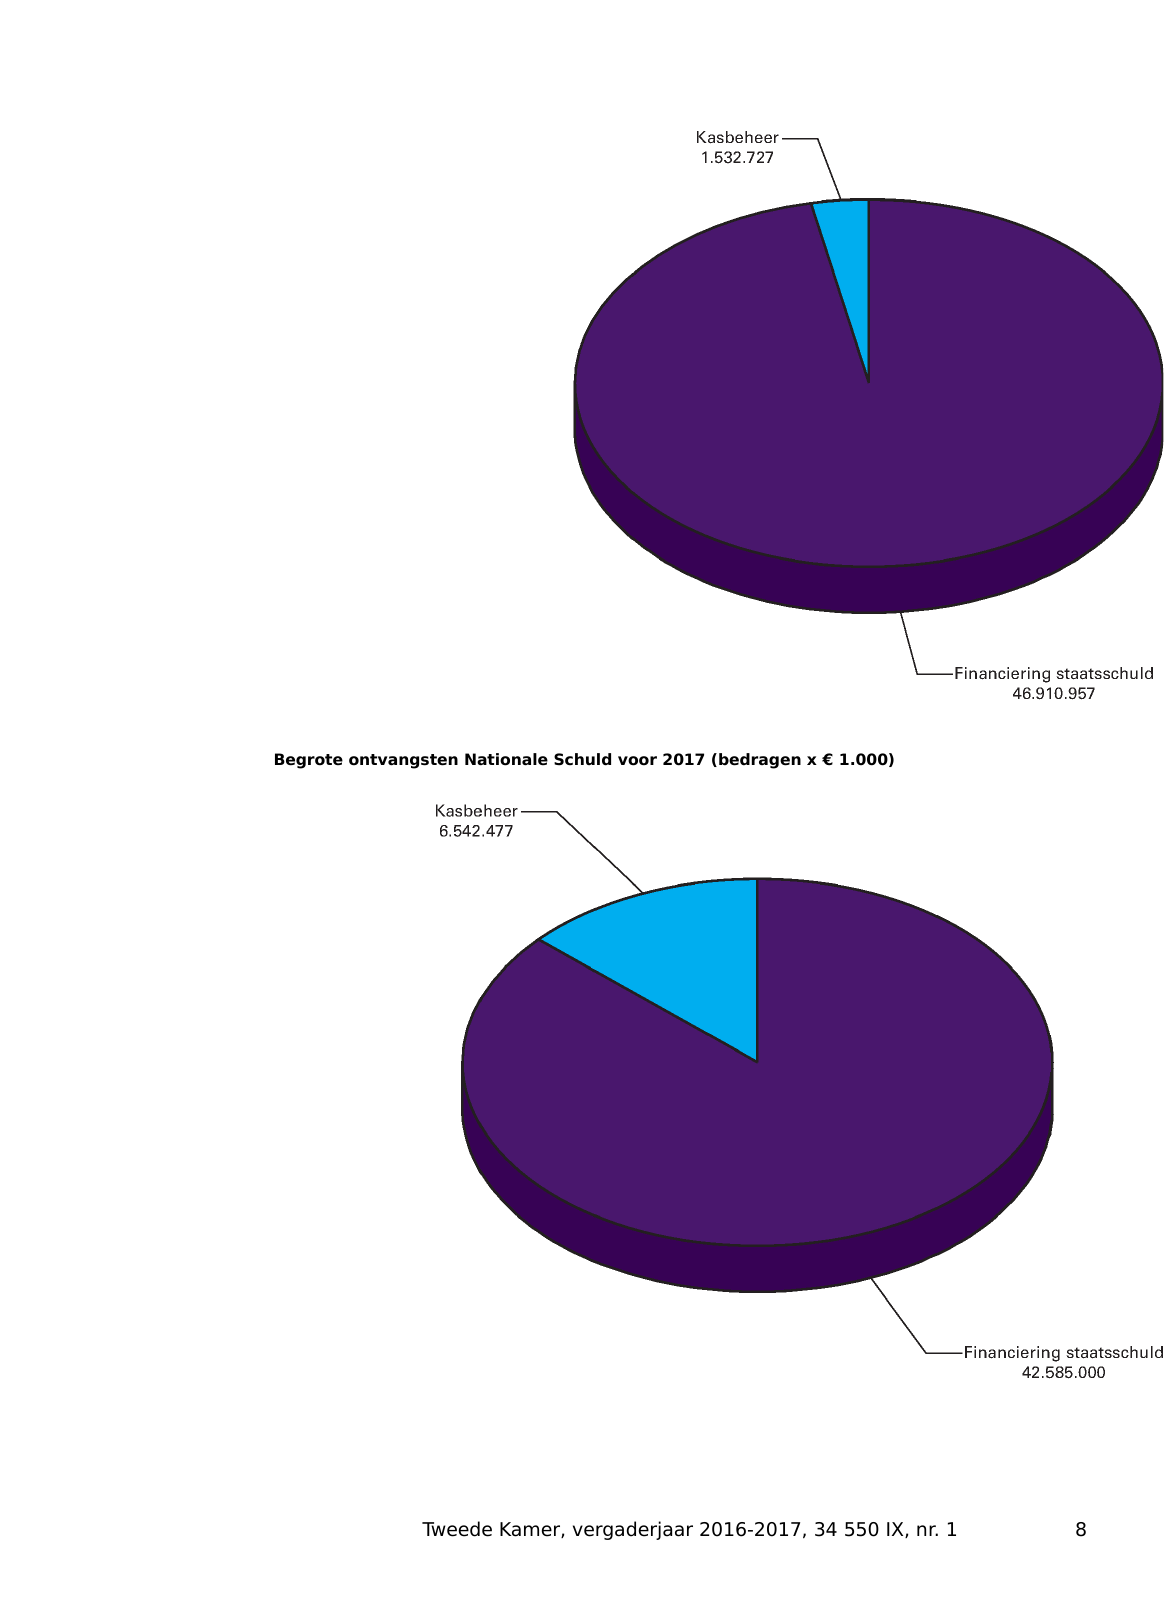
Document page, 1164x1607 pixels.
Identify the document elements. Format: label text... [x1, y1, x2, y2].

text Begrote ontvangsten Nationale Schuld voor 2017 (bedragen x € 1.000) [254, 751, 1163, 769]
picture [366, 130, 1164, 703]
picture [253, 802, 1164, 1382]
